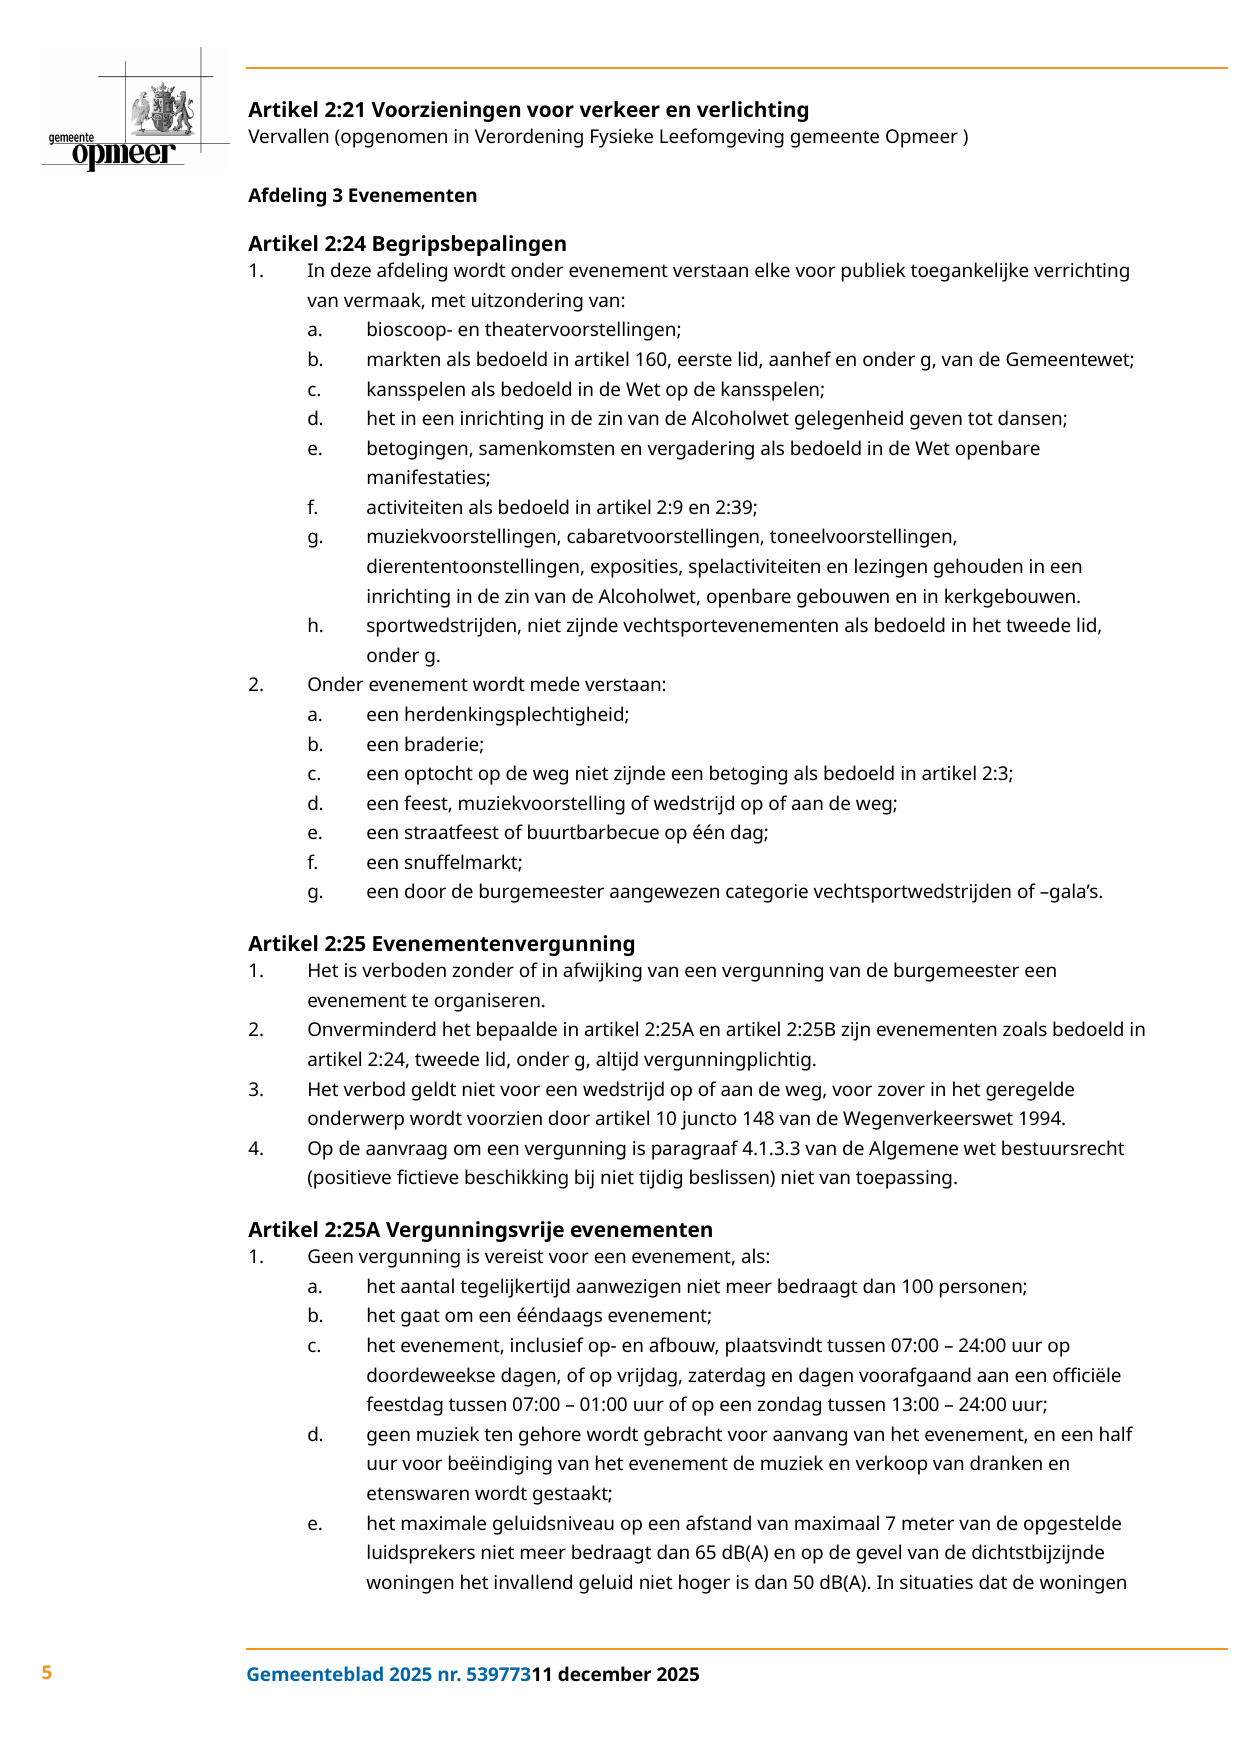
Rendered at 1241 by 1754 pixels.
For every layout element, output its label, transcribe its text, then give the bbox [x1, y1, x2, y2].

list een braderie; [307, 731, 1152, 756]
list Het verbod geldt niet voor een wedstrijd op of aan de weg, voor zover in het geregelde onderwerp wordt voorzien door artikel 10 juncto 148 van de Wegenverkeerswet 1994. [248, 1076, 1152, 1131]
list een door de burgemeester aangewezen categorie vechtsportwedstrijden of –gala’s. [307, 879, 1152, 904]
list bioscoop- en theatervoorstellingen; [307, 317, 1152, 342]
list een optocht op de weg niet zijnde een betoging als bedoeld in artikel 2:3; [307, 760, 1152, 786]
list het aantal tegelijkertijd aanwezigen niet meer bedraagt dan 100 personen; [307, 1273, 1152, 1299]
text Artikel 2:25A Vergunningsvrije evenementen [248, 1215, 1152, 1243]
list sportwedstrijden, niet zijnde vechtsportevenementen als bedoeld in het tweede lid, onder g. [307, 612, 1152, 668]
list Onder evenement wordt mede verstaan: [248, 672, 1152, 697]
list het maximale geluidsniveau op een afstand van maximaal 7 meter van de opgestelde luidsprekers niet meer bedraagt dan 65 dB(A) en op de gevel van de dichtstbijzijnde woningen het invallend geluid niet hoger is dan 50 dB(A). In situaties dat de woningen [307, 1510, 1152, 1594]
text Artikel 2:24 Begripsbepalingen [248, 229, 1152, 257]
picture [41, 47, 231, 172]
list een herdenkingsplechtigheid; [307, 701, 1152, 727]
list een snuffelmarkt; [307, 849, 1152, 875]
text Artikel 2:25 Evenementenvergunning [248, 929, 1152, 957]
list markten als bedoeld in artikel 160, eerste lid, aanhef en onder g, van de Gemeentewet; [307, 346, 1152, 372]
list activiteiten als bedoeld in artikel 2:9 en 2:39; [307, 494, 1152, 520]
list een straatfeest of buurtbarbecue op één dag; [307, 819, 1152, 845]
list muziekvoorstellingen, cabaretvoorstellingen, toneelvoorstellingen, dierententoonstellingen, exposities, spelactiviteiten en lezingen gehouden in een inrichting in de zin van de Alcoholwet, openbare gebouwen en in kerkgebouwen. [307, 524, 1152, 608]
list Onverminderd het bepaalde in artikel 2:25A en artikel 2:25B zijn evenementen zoals bedoeld in artikel 2:24, tweede lid, onder g, altijd vergunningplichtig. [248, 1017, 1152, 1072]
list Het is verboden zonder of in afwijking van een vergunning van de burgemeester een evenement te organiseren. [248, 957, 1152, 1013]
list geen muziek ten gehore wordt gebracht voor aanvang van het evenement, en een half uur voor beëindiging van het evenement de muziek en verkoop van dranken en etenswaren wordt gestaakt; [307, 1421, 1152, 1506]
text Afdeling 3 Evenementen [248, 182, 1152, 208]
text Vervallen (opgenomen in Verordening Fysieke Leefomgeving gemeente Opmeer ) [248, 123, 1152, 149]
list het gaat om een ééndaags evenement; [307, 1303, 1152, 1328]
list kansspelen als bedoeld in de Wet op de kansspelen; [307, 376, 1152, 401]
list Geen vergunning is vereist voor een evenement, als: [248, 1243, 1152, 1269]
list In deze afdeling wordt onder evenement verstaan elke voor publiek toegankelijke verrichting van vermaak, met uitzondering van: [248, 257, 1152, 313]
text Artikel 2:21 Voorzieningen voor verkeer en verlichting [248, 95, 1152, 123]
list Op de aanvraag om een vergunning is paragraaf 4.1.3.3 van de Algemene wet bestuursrecht (positieve fictieve beschikking bij niet tijdig beslissen) niet van toepassing. [248, 1135, 1152, 1190]
list het in een inrichting in de zin van de Alcoholwet gelegenheid geven tot dansen; [307, 405, 1152, 431]
list het evenement, inclusief op- en afbouw, plaatsvindt tussen 07:00 – 24:00 uur op doordeweekse dagen, of op vrijdag, zaterdag en dagen voorafgaand aan een officiële feestdag tussen 07:00 – 01:00 uur of op een zondag tussen 13:00 – 24:00 uur; [307, 1332, 1152, 1417]
list betogingen, samenkomsten en vergadering als bedoeld in de Wet openbare manifestaties; [307, 435, 1152, 490]
list een feest, muziekvoorstelling of wedstrijd op of aan de weg; [307, 790, 1152, 816]
